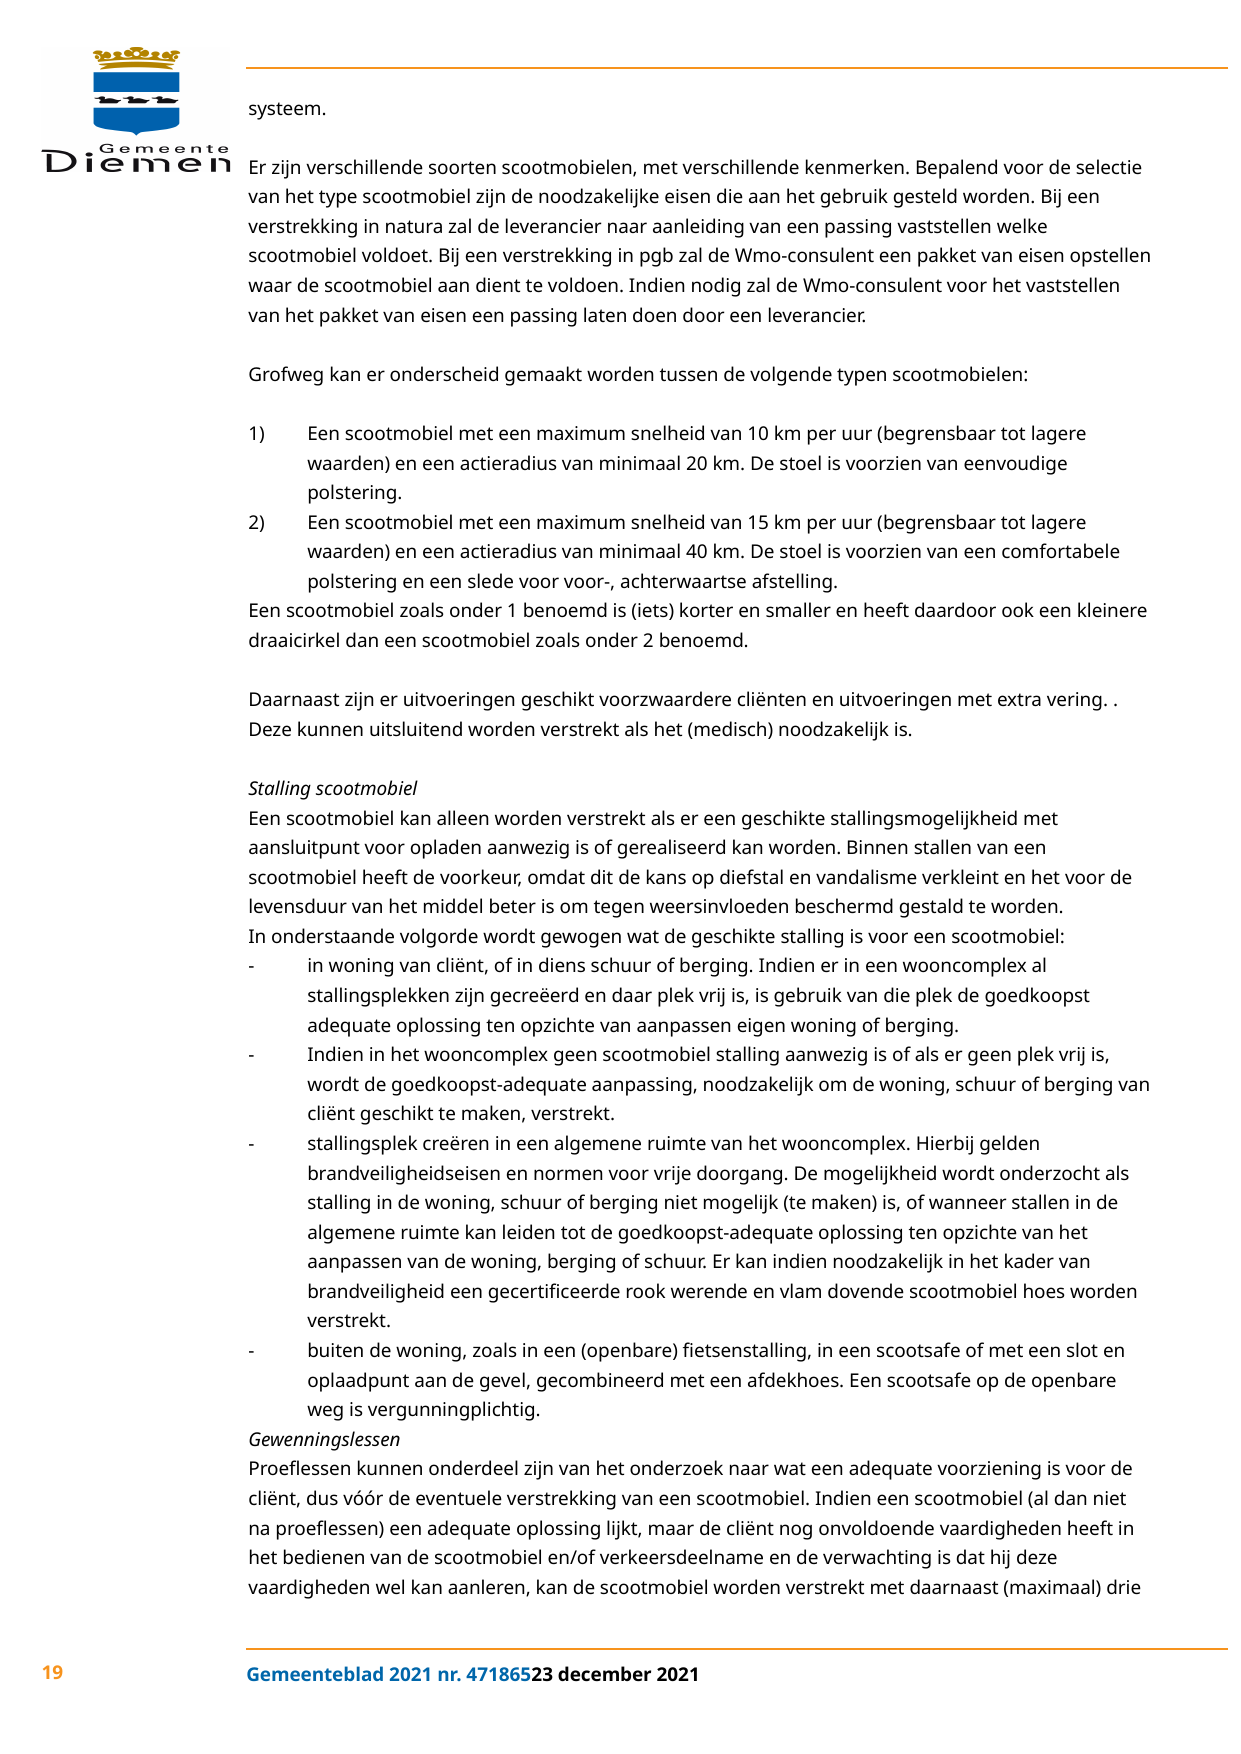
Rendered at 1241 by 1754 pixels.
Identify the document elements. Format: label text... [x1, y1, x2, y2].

list stallingsplek creëren in een algemene ruimte van het wooncomplex. Hierbij gelden brandveiligheidseisen en normen voor vrije doorgang. De mogelijkheid wordt onderzocht als stalling in de woning, schuur of berging niet mogelijk (te maken) is, of wanneer stallen in de algemene ruimte kan leiden tot de goedkoopst-adequate oplossing ten opzichte van het aanpassen van de woning, berging of schuur. Er kan indien noodzakelijk in het kader van brandveiligheid een gecertificeerde rook werende en vlam dovende scootmobiel hoes worden verstrekt. [248, 1130, 1152, 1333]
list Indien in het wooncomplex geen scootmobiel stalling aanwezig is of als er geen plek vrij is, wordt de goedkoopst-adequate aanpassing, noodzakelijk om de woning, schuur of berging van cliënt geschikt te maken, verstrekt. [248, 1041, 1152, 1126]
list buiten de woning, zoals in een (openbare) fietsenstalling, in een scootsafe of met een slot en oplaadpunt aan de gevel, gecombineerd met een afdekhoes. Een scootsafe op de openbare weg is vergunningplichtig. [248, 1337, 1152, 1422]
text Er zijn verschillende soorten scootmobielen, met verschillende kenmerken. Bepalend voor de selectie van het type scootmobiel zijn de noodzakelijke eisen die aan het gebruik gesteld worden. Bij een verstrekking in natura zal de leverancier naar aanleiding van een passing vaststellen welke scootmobiel voldoet. Bij een verstrekking in pgb zal de Wmo-consulent een pakket van eisen opstellen waar de scootmobiel aan dient te voldoen. Indien nodig zal de Wmo-consulent voor het vaststellen van het pakket van eisen een passing laten doen door een leverancier. [248, 154, 1152, 328]
text In onderstaande volgorde wordt gewogen wat de geschikte stalling is voor een scootmobiel: [248, 923, 1152, 949]
text Stalling scootmobiel [248, 775, 1152, 801]
text systeem. [248, 95, 1152, 121]
list in woning van cliënt, of in diens schuur of berging. Indien er in een wooncomplex al stallingsplekken zijn gecreëerd en daar plek vrij is, is gebruik van die plek de goedkoopst adequate oplossing ten opzichte van aanpassen eigen woning of berging. [248, 953, 1152, 1038]
text Een scootmobiel zoals onder 1 benoemd is (iets) korter en smaller en heeft daardoor ook een kleinere draaicirkel dan een scootmobiel zoals onder 2 benoemd. [248, 598, 1152, 653]
list Een scootmobiel met een maximum snelheid van 10 km per uur (begrensbaar tot lagere waarden) en een actieradius van minimaal 20 km. De stoel is voorzien van eenvoudige polstering. [248, 420, 1152, 505]
text Daarnaast zijn er uitvoeringen geschikt voorzwaardere cliënten en uitvoeringen met extra vering. . Deze kunnen uitsluitend worden verstrekt als het (medisch) noodzakelijk is. [248, 686, 1152, 742]
list Een scootmobiel met een maximum snelheid van 15 km per uur (begrensbaar tot lagere waarden) en een actieradius van minimaal 40 km. De stoel is voorzien van een comfortabele polstering en een slede voor voor-, achterwaartse afstelling. [248, 509, 1152, 594]
picture [41, 47, 231, 172]
text Grofweg kan er onderscheid gemaakt worden tussen de volgende typen scootmobielen: [248, 361, 1152, 387]
text Proeflessen kunnen onderdeel zijn van het onderzoek naar wat een adequate voorziening is voor de cliënt, dus vóór de eventuele verstrekking van een scootmobiel. Indien een scootmobiel (al dan niet na proeflessen) een adequate oplossing lijkt, maar de cliënt nog onvoldoende vaardigheden heeft in het bedienen van de scootmobiel en/of verkeersdeelname en de verwachting is dat hij deze vaardigheden wel kan aanleren, kan de scootmobiel worden verstrekt met daarnaast (maximaal) drie [248, 1456, 1152, 1600]
text Een scootmobiel kan alleen worden verstrekt als er een geschikte stallingsmogelijkheid met aansluitpunt voor opladen aanwezig is of gerealiseerd kan worden. Binnen stallen van een scootmobiel heeft de voorkeur, omdat dit de kans op diefstal en vandalisme verkleint en het voor de levensduur van het middel beter is om tegen weersinvloeden beschermd gestald te worden. [248, 805, 1152, 919]
text Gewenningslessen [248, 1426, 1152, 1452]
